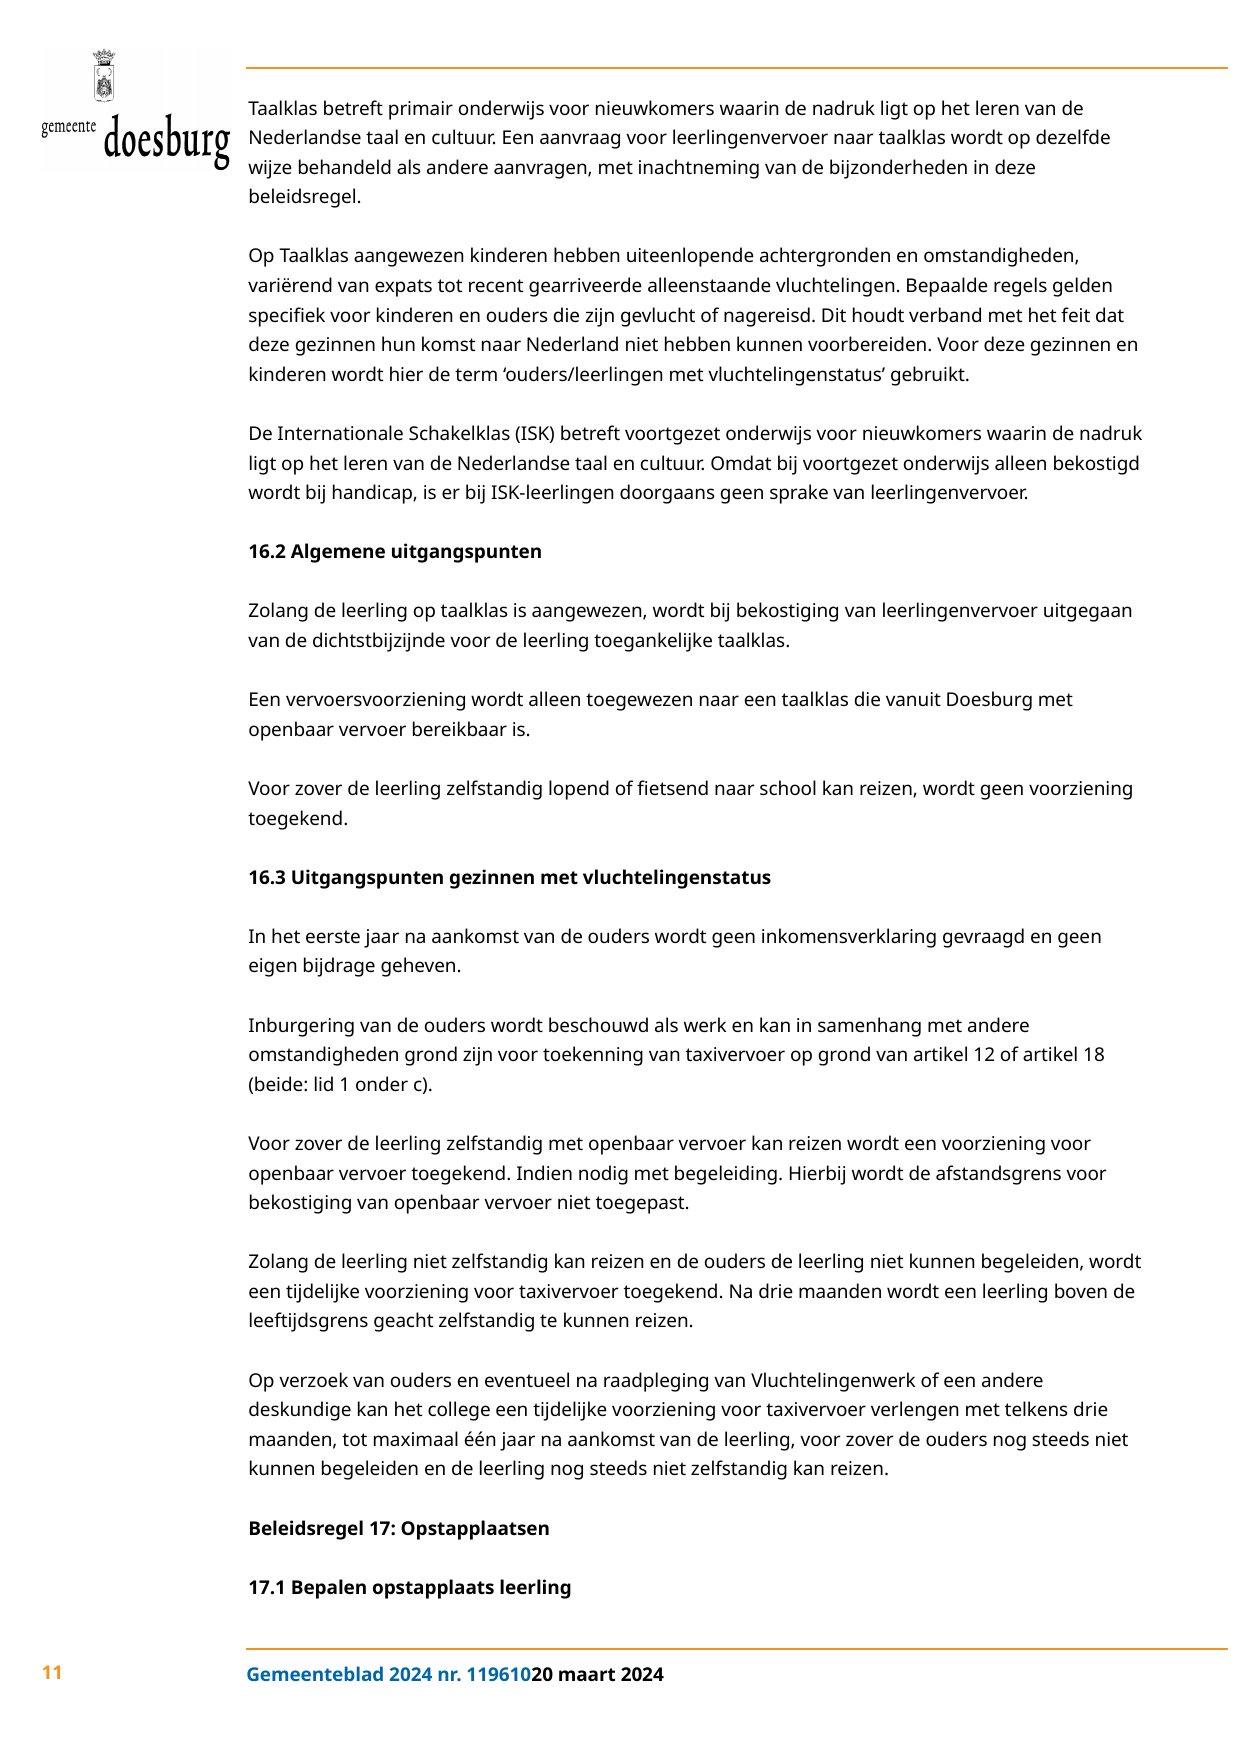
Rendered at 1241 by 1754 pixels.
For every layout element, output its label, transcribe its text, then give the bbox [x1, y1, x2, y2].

picture [41, 47, 231, 172]
text Voor zover de leerling zelfstandig lopend of fietsend naar school kan reizen, wordt geen voorziening toegekend. [248, 775, 1152, 831]
text Een vervoersvoorziening wordt alleen toegewezen naar een taalklas die vanuit Doesburg met openbaar vervoer bereikbaar is. [248, 686, 1152, 742]
text 17.1 Bepalen opstapplaats leerling [248, 1574, 1152, 1600]
text Beleidsregel 17: Opstapplaatsen [248, 1515, 1152, 1541]
text Op verzoek van ouders en eventueel na raadpleging van Vluchtelingenwerk of een andere deskundige kan het college een tijdelijke voorziening voor taxivervoer verlengen met telkens drie maanden, tot maximaal één jaar na aankomst van de leerling, voor zover de ouders nog steeds niet kunnen begeleiden en de leerling nog steeds niet zelfstandig kan reizen. [248, 1367, 1152, 1481]
text Taalklas betreft primair onderwijs voor nieuwkomers waarin de nadruk ligt op het leren van de Nederlandse taal en cultuur. Een aanvraag voor leerlingenvervoer naar taalklas wordt op dezelfde wijze behandeld als andere aanvragen, met inachtneming van de bijzonderheden in deze beleidsregel. [248, 95, 1152, 209]
text Zolang de leerling niet zelfstandig kan reizen en de ouders de leerling niet kunnen begeleiden, wordt een tijdelijke voorziening voor taxivervoer toegekend. Na drie maanden wordt een leerling boven de leeftijdsgrens geacht zelfstandig te kunnen reizen. [248, 1248, 1152, 1333]
text 16.3 Uitgangspunten gezinnen met vluchtelingenstatus [248, 864, 1152, 890]
text Inburgering van de ouders wordt beschouwd als werk en kan in samenhang met andere omstandigheden grond zijn voor toekenning van taxivervoer op grond van artikel 12 of artikel 18 (beide: lid 1 onder c). [248, 1012, 1152, 1097]
text De Internationale Schakelklas (ISK) betreft voortgezet onderwijs voor nieuwkomers waarin de nadruk ligt op het leren van de Nederlandse taal en cultuur. Omdat bij voortgezet onderwijs alleen bekostigd wordt bij handicap, is er bij ISK-leerlingen doorgaans geen sprake van leerlingenvervoer. [248, 420, 1152, 505]
text Zolang de leerling op taalklas is aangewezen, wordt bij bekostiging van leerlingenvervoer uitgegaan van de dichtstbijzijnde voor de leerling toegankelijke taalklas. [248, 598, 1152, 653]
text In het eerste jaar na aankomst van de ouders wordt geen inkomensverklaring gevraagd en geen eigen bijdrage geheven. [248, 923, 1152, 978]
text 16.2 Algemene uitgangspunten [248, 538, 1152, 564]
text Op Taalklas aangewezen kinderen hebben uiteenlopende achtergronden en omstandigheden, variërend van expats tot recent gearriveerde alleenstaande vluchtelingen. Bepaalde regels gelden specifiek voor kinderen en ouders die zijn gevlucht of nagereisd. Dit houdt verband met het feit dat deze gezinnen hun komst naar Nederland niet hebben kunnen voorbereiden. Voor deze gezinnen en kinderen wordt hier de term ‘ouders/leerlingen met vluchtelingenstatus’ gebruikt. [248, 243, 1152, 387]
text Voor zover de leerling zelfstandig met openbaar vervoer kan reizen wordt een voorziening voor openbaar vervoer toegekend. Indien nodig met begeleiding. Hierbij wordt de afstandsgrens voor bekostiging van openbaar vervoer niet toegepast. [248, 1130, 1152, 1215]
